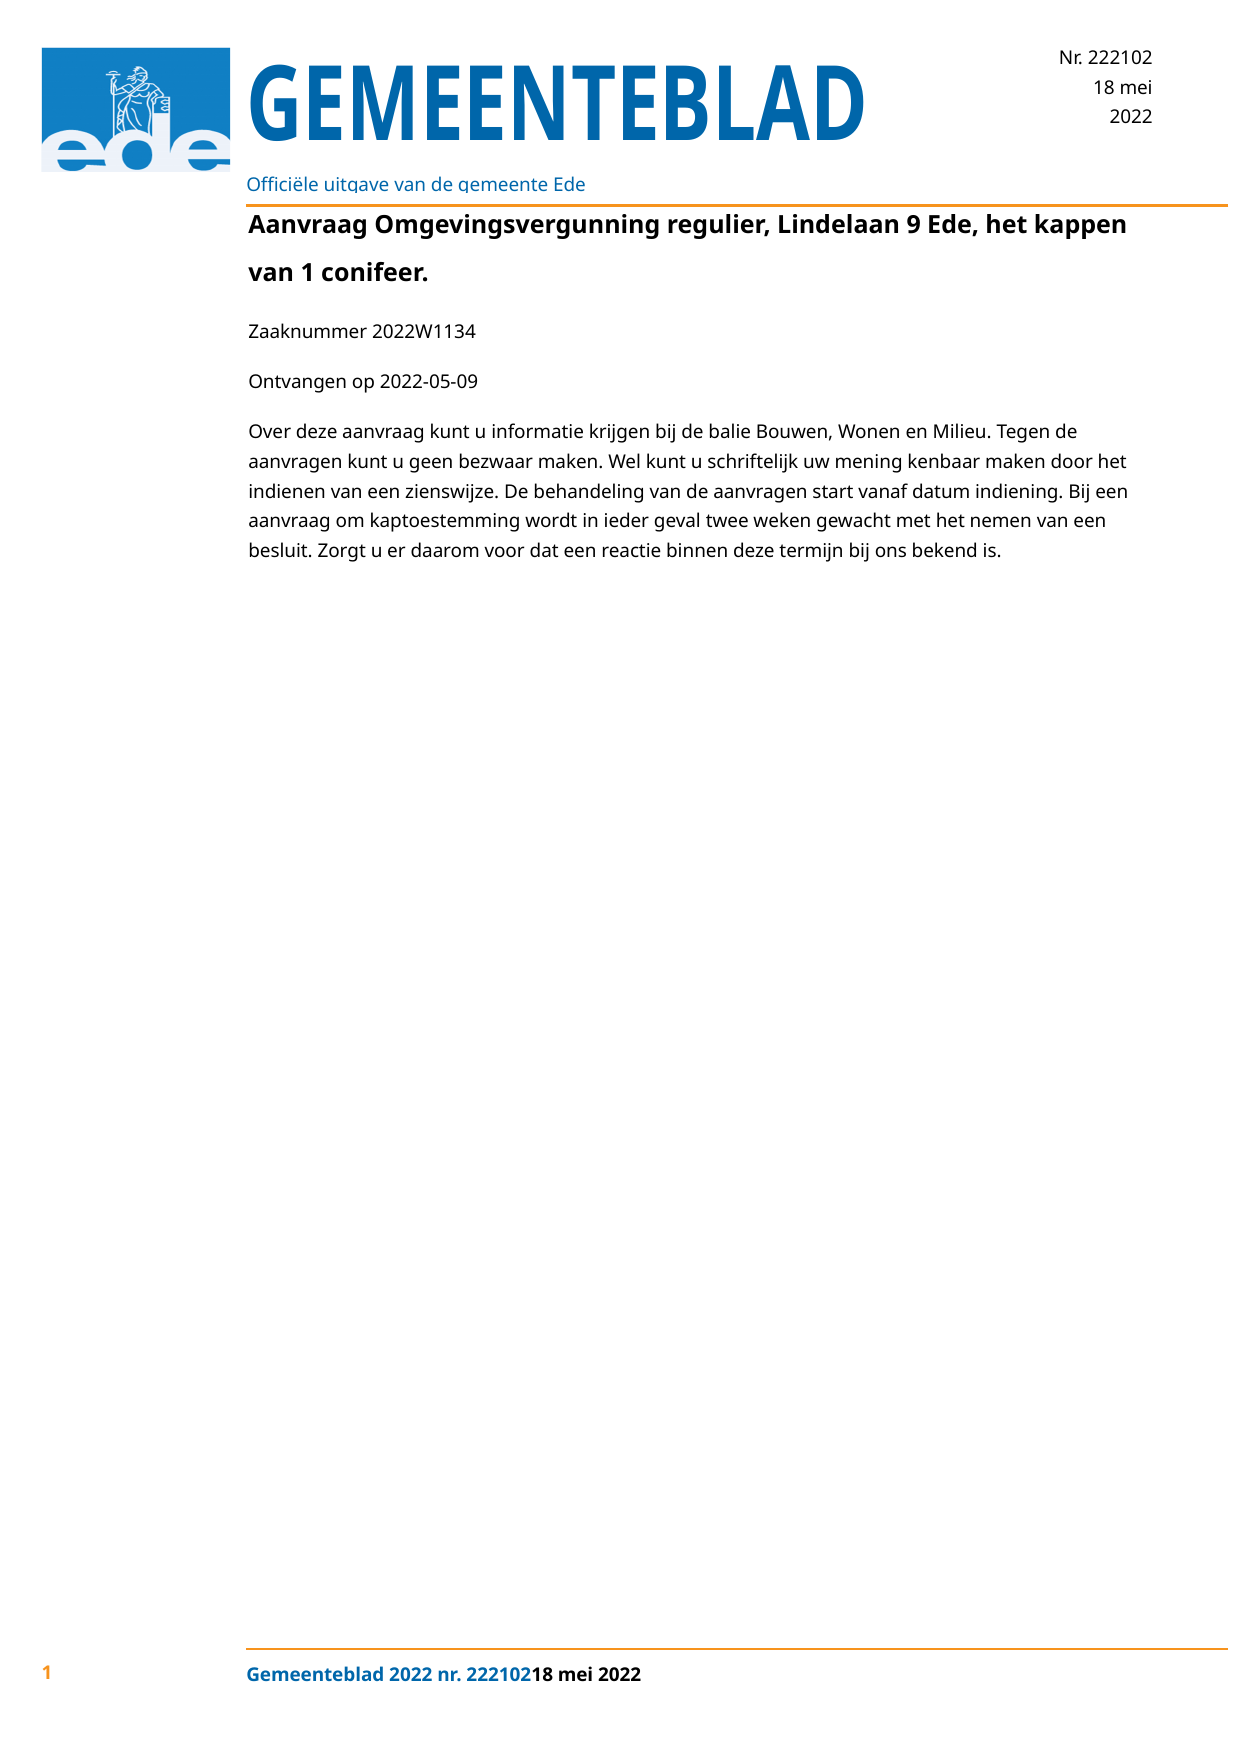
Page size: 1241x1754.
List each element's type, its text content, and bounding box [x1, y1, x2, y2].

picture [41, 47, 231, 172]
text Aanvraag Omgevingsvergunning regulier, Lindelaan 9 Ede, het kappen van 1 conifeer. [248, 207, 1152, 288]
text Over deze aanvraag kunt u informatie krijgen bij de balie Bouwen, Wonen en Milieu. Tegen de aanvragen kunt u geen bezwaar maken. Wel kunt u schriftelijk uw mening kenbaar maken door het indienen van een zienswijze. De behandeling van de aanvragen start vanaf datum indiening. Bij een aanvraag om kaptoestemming wordt in ieder geval twee weken gewacht met het nemen van een besluit. Zorgt u er daarom voor dat een reactie binnen deze termijn bij ons bekend is. [248, 419, 1152, 563]
text Ontvangen op 2022-05-09 [248, 368, 1152, 394]
text Zaaknummer 2022W1134 [248, 318, 1152, 344]
